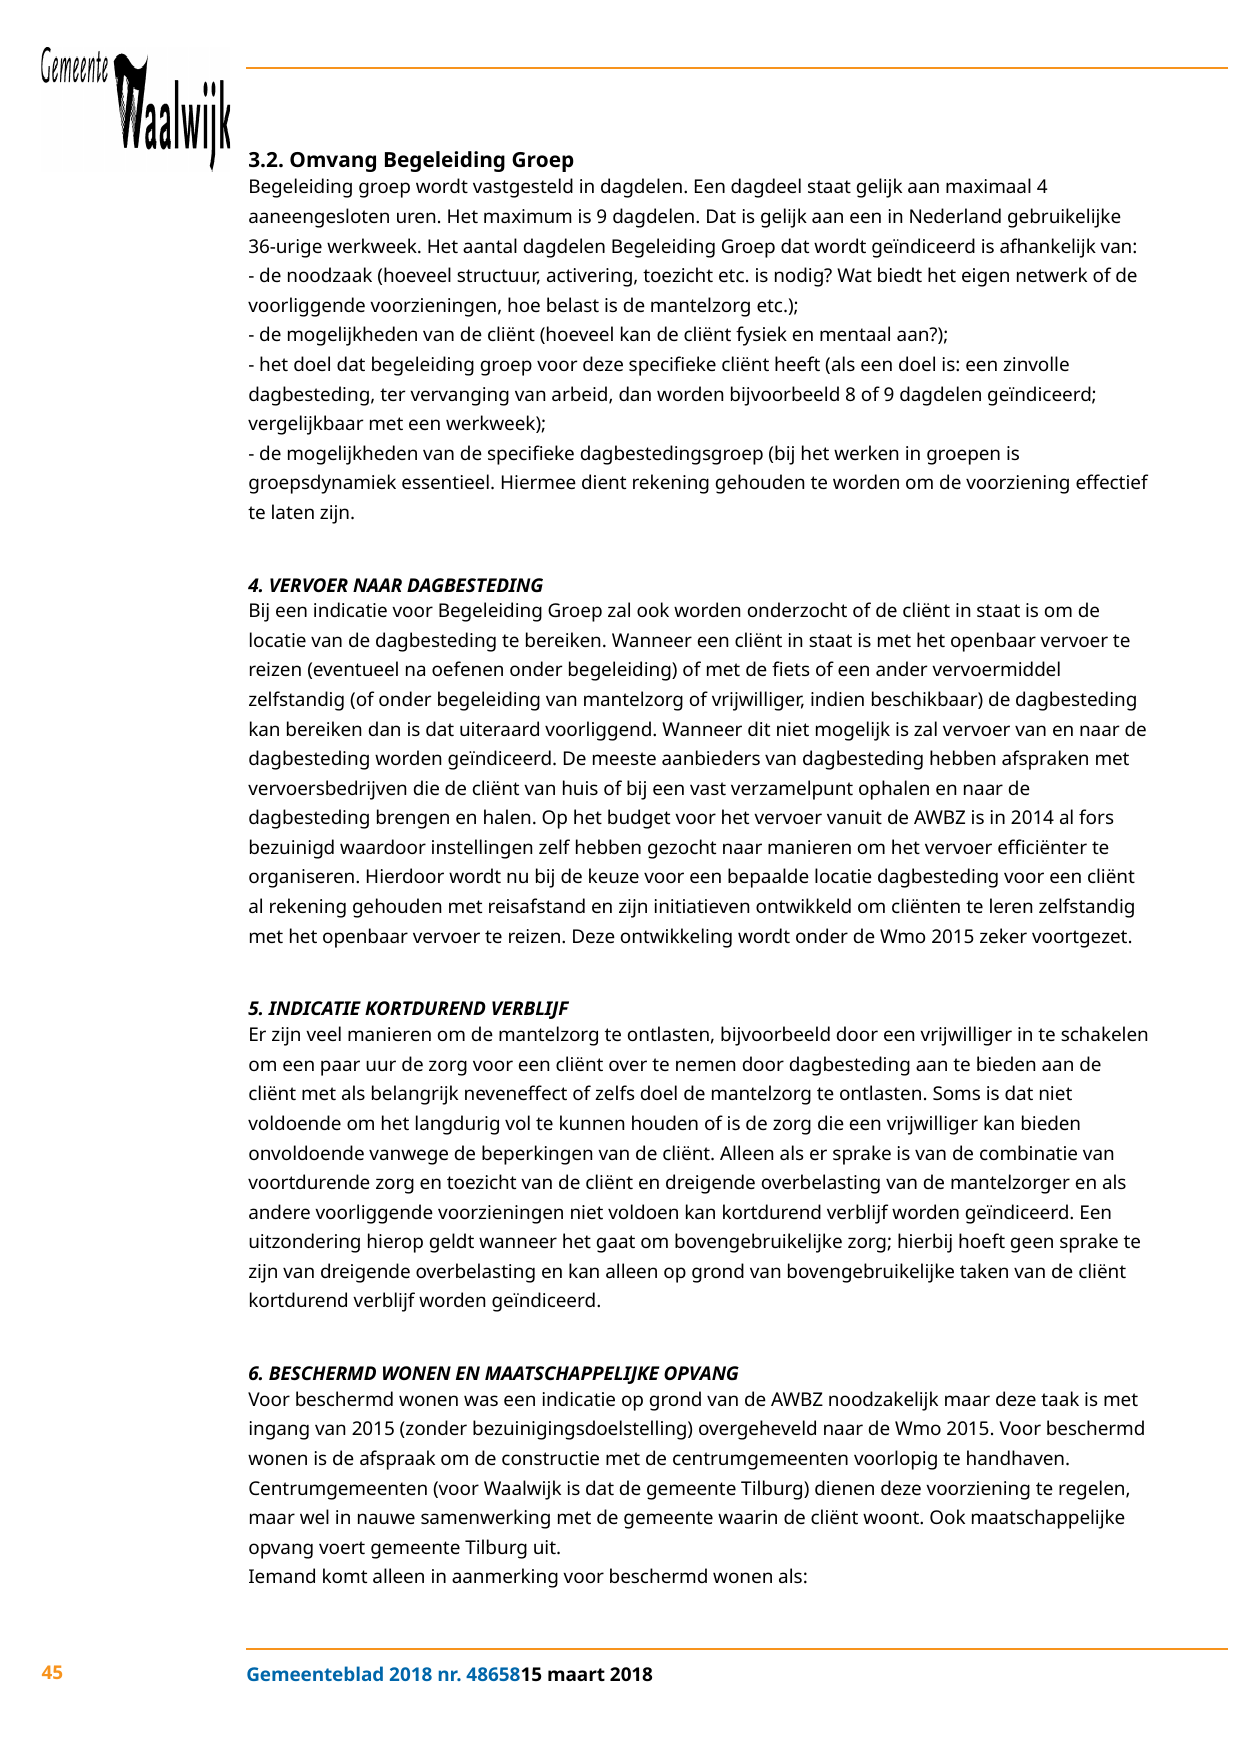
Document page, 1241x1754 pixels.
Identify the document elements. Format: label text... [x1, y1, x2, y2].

text Voor beschermd wonen was een indicatie op grond van de AWBZ noodzakelijk maar deze taak is met ingang van 2015 (zonder bezuinigingsdoelstelling) overgeheveld naar de Wmo 2015. Voor beschermd wonen is de afspraak om de constructie met de centrumgemeenten voorlopig te handhaven. Centrumgemeenten (voor Waalwijk is dat de gemeente Tilburg) dienen deze voorziening te regelen, maar wel in nauwe samenwerking met de gemeente waarin de cliënt woont. Ook maatschappelijke opvang voert gemeente Tilburg uit. [248, 1386, 1152, 1560]
text - het doel dat begeleiding groep voor deze specifieke cliënt heeft (als een doel is: een zinvolle dagbesteding, ter vervanging van arbeid, dan worden bijvoorbeeld 8 of 9 dagdelen geïndiceerd; vergelijkbaar met een werkweek); [248, 351, 1152, 436]
text Er zijn veel manieren om de mantelzorg te ontlasten, bijvoorbeeld door een vrijwilliger in te schakelen om een paar uur de zorg voor een cliënt over te nemen door dagbesteding aan te bieden aan de cliënt met als belangrijk neveneffect of zelfs doel de mantelzorg te ontlasten. Soms is dat niet voldoende om het langdurig vol te kunnen houden of is de zorg die een vrijwilliger kan bieden onvoldoende vanwege de beperkingen van de cliënt. Alleen als er sprake is van de combinatie van voortdurende zorg en toezicht van de cliënt en dreigende overbelasting van de mantelzorger en als andere voorliggende voorzieningen niet voldoen kan kortdurend verblijf worden geïndiceerd. Een uitzondering hierop geldt wanneer het gaat om bovengebruikelijke zorg; hierbij hoeft geen sprake te zijn van dreigende overbelasting en kan alleen op grond van bovengebruikelijke taken van de cliënt kortdurend verblijf worden geïndiceerd. [248, 1021, 1152, 1313]
text - de mogelijkheden van de cliënt (hoeveel kan de cliënt fysiek en mentaal aan?); [248, 322, 1152, 347]
text 6. BESCHERMD WONEN EN MAATSCHAPPELIJKE OPVANG [248, 1360, 1152, 1386]
text 3.2. Omvang Begeleiding Groep [248, 145, 1152, 174]
text Iemand komt alleen in aanmerking voor beschermd wonen als: [248, 1563, 1152, 1589]
text 4. VERVOER NAAR DAGBESTEDING [248, 572, 1152, 597]
text Begeleiding groep wordt vastgesteld in dagdelen. Een dagdeel staat gelijk aan maximaal 4 aaneengesloten uren. Het maximum is 9 dagdelen. Dat is gelijk aan een in Nederland gebruikelijke 36-urige werkweek. Het aantal dagdelen Begeleiding Groep dat wordt geïndiceerd is afhankelijk van: [248, 174, 1152, 258]
picture [41, 47, 231, 172]
text 5. INDICATIE KORTDUREND VERBLIJF [248, 996, 1152, 1021]
text - de mogelijkheden van de specifieke dagbestedingsgroep (bij het werken in groepen is groepsdynamiek essentieel. Hiermee dient rekening gehouden te worden om de voorziening effectief te laten zijn. [248, 440, 1152, 525]
text Bij een indicatie voor Begeleiding Groep zal ook worden onderzocht of de cliënt in staat is om de locatie van de dagbesteding te bereiken. Wanneer een cliënt in staat is met het openbaar vervoer te reizen (eventueel na oefenen onder begeleiding) of met de fiets of een ander vervoermiddel zelfstandig (of onder begeleiding van mantelzorg of vrijwilliger, indien beschikbaar) de dagbesteding kan bereiken dan is dat uiteraard voorliggend. Wanneer dit niet mogelijk is zal vervoer van en naar de dagbesteding worden geïndiceerd. De meeste aanbieders van dagbesteding hebben afspraken met vervoersbedrijven die de cliënt van huis of bij een vast verzamelpunt ophalen en naar de dagbesteding brengen en halen. Op het budget voor het vervoer vanuit de AWBZ is in 2014 al fors bezuinigd waardoor instellingen zelf hebben gezocht naar manieren om het vervoer efficiënter te organiseren. Hierdoor wordt nu bij de keuze voor een bepaalde locatie dagbesteding voor een cliënt al rekening gehouden met reisafstand en zijn initiatieven ontwikkeld om cliënten te leren zelfstandig met het openbaar vervoer te reizen. Deze ontwikkeling wordt onder de Wmo 2015 zeker voortgezet. [248, 597, 1152, 949]
text - de noodzaak (hoeveel structuur, activering, toezicht etc. is nodig? Wat biedt het eigen netwerk of de voorliggende voorzieningen, hoe belast is de mantelzorg etc.); [248, 262, 1152, 318]
